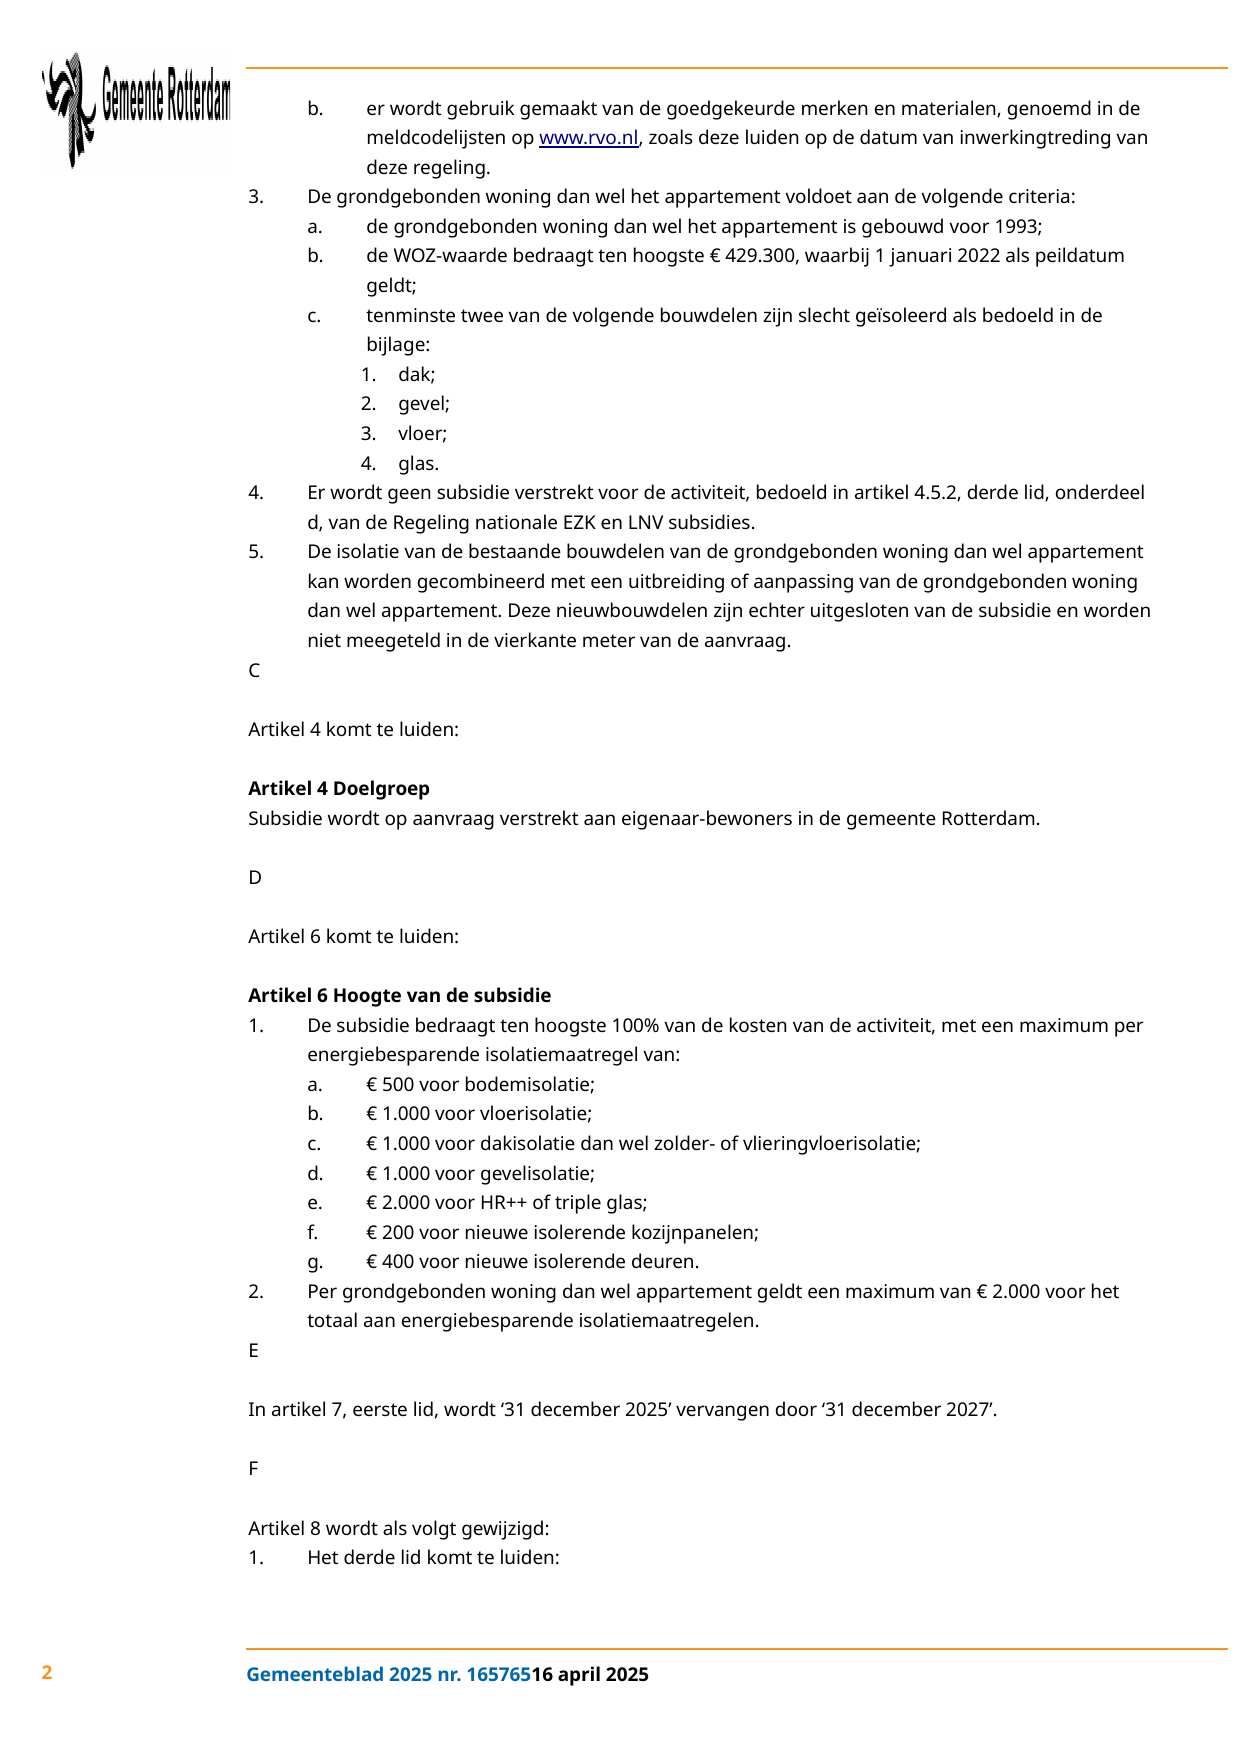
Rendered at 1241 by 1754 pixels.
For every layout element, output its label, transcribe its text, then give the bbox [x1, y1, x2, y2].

list Het derde lid komt te luiden: [248, 1544, 1152, 1570]
picture [41, 47, 231, 172]
list Per grondgebonden woning dan wel appartement geldt een maximum van € 2.000 voor het totaal aan energiebesparende isolatiemaatregelen. [248, 1278, 1152, 1333]
list de grondgebonden woning dan wel het appartement is gebouwd voor 1993; [307, 213, 1152, 239]
list Er wordt geen subsidie verstrekt voor de activiteit, bedoeld in artikel 4.5.2, derde lid, onderdeel d, van de Regeling nationale EZK en LNV subsidies. [248, 479, 1152, 535]
text Artikel 8 wordt als volgt gewijzigd: [248, 1515, 1152, 1541]
list € 1.000 voor dakisolatie dan wel zolder- of vlieringvloerisolatie; [307, 1130, 1152, 1156]
list dak; [361, 361, 1152, 387]
text Artikel 4 Doelgroep [248, 775, 1152, 801]
text Artikel 6 Hoogte van de subsidie [248, 982, 1152, 1008]
text C [248, 657, 1152, 683]
text E [248, 1337, 1152, 1363]
list € 200 voor nieuwe isolerende kozijnpanelen; [307, 1219, 1152, 1245]
list er wordt gebruik gemaakt van de goedgekeurde merken en materialen, genoemd in de meldcodelijsten op www.rvo.nl, zoals deze luiden op de datum van inwerkingtreding van deze regeling. [307, 95, 1152, 180]
list € 500 voor bodemisolatie; [307, 1071, 1152, 1097]
list € 2.000 voor HR++ of triple glas; [307, 1189, 1152, 1215]
list de WOZ-waarde bedraagt ten hoogste € 429.300, waarbij 1 januari 2022 als peildatum geldt; [307, 243, 1152, 298]
list tenminste twee van de volgende bouwdelen zijn slecht geïsoleerd als bedoeld in de bijlage: [307, 302, 1152, 357]
text In artikel 7, eerste lid, wordt ‘31 december 2025’ vervangen door ‘31 december 2027’. [248, 1396, 1152, 1422]
text Artikel 6 komt te luiden: [248, 923, 1152, 949]
list € 400 voor nieuwe isolerende deuren. [307, 1248, 1152, 1274]
text Subsidie wordt op aanvraag verstrekt aan eigenaar-bewoners in de gemeente Rotterdam. [248, 805, 1152, 831]
list € 1.000 voor gevelisolatie; [307, 1160, 1152, 1186]
list glas. [361, 450, 1152, 476]
text Artikel 4 komt te luiden: [248, 716, 1152, 742]
list gevel; [361, 391, 1152, 416]
list De isolatie van de bestaande bouwdelen van de grondgebonden woning dan wel appartement kan worden gecombineerd met een uitbreiding of aanpassing van de grondgebonden woning dan wel appartement. Deze nieuwbouwdelen zijn echter uitgesloten van de subsidie en worden niet meegeteld in de vierkante meter van de aanvraag. [248, 538, 1152, 653]
list De subsidie bedraagt ten hoogste 100% van de kosten van de activiteit, met een maximum per energiebesparende isolatiemaatregel van: [248, 1012, 1152, 1067]
list € 1.000 voor vloerisolatie; [307, 1101, 1152, 1126]
list De grondgebonden woning dan wel het appartement voldoet aan de volgende criteria: [248, 183, 1152, 209]
list vloer; [361, 420, 1152, 446]
text D [248, 864, 1152, 890]
text F [248, 1456, 1152, 1481]
